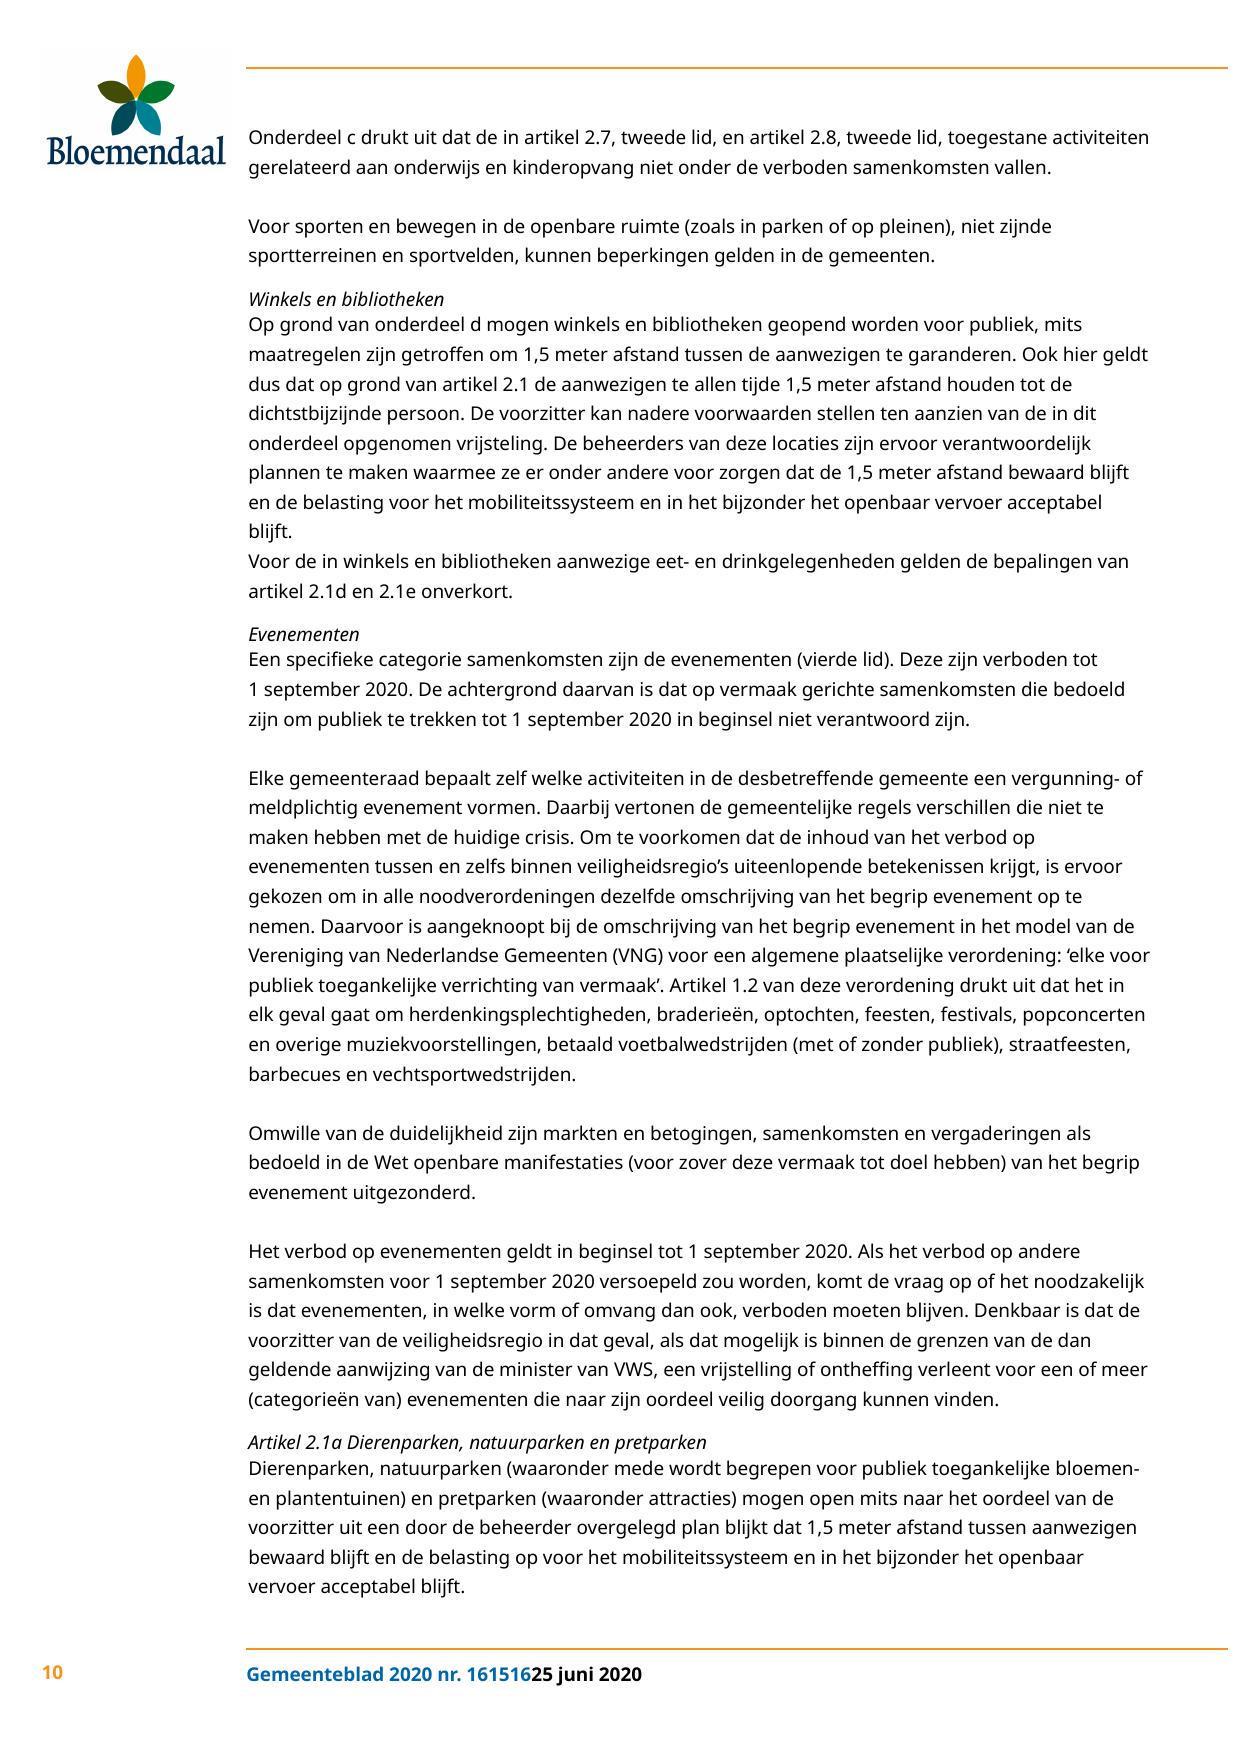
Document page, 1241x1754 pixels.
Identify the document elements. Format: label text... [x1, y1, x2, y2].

text Evenementen [248, 621, 1152, 647]
text Op grond van onderdeel d mogen winkels en bibliotheken geopend worden voor publiek, mits maatregelen zijn getroffen om 1,5 meter afstand tussen de aanwezigen te garanderen. Ook hier geldt dus dat op grond van artikel 2.1 de aanwezigen te allen tijde 1,5 meter afstand houden tot de dichtstbijzijnde persoon. De voorzitter kan nadere voorwaarden stellen ten aanzien van de in dit onderdeel opgenomen vrijsteling. De beheerders van deze locaties zijn ervoor verantwoordelijk plannen te maken waarmee ze er onder andere voor zorgen dat de 1,5 meter afstand bewaard blijft en de belasting voor het mobiliteitssysteem en in het bijzonder het openbaar vervoer acceptabel blijft. [248, 312, 1152, 544]
text Het verbod op evenementen geldt in beginsel tot 1 september 2020. Als het verbod op andere samenkomsten voor 1 september 2020 versoepeld zou worden, komt de vraag op of het noodzakelijk is dat evenementen, in welke vorm of omvang dan ook, verboden moeten blijven. Denkbaar is dat de voorzitter van de veiligheidsregio in dat geval, als dat mogelijk is binnen de grenzen van de dan geldende aanwijzing van de minister van VWS, een vrijstelling of ontheffing verleent voor een of meer (categorieën van) evenementen die naar zijn oordeel veilig doorgang kunnen vinden. [248, 1238, 1152, 1412]
text Voor de in winkels en bibliotheken aanwezige eet- en drinkgelegenheden gelden de bepalingen van artikel 2.1d en 2.1e onverkort. [248, 548, 1152, 603]
text Elke gemeenteraad bepaalt zelf welke activiteiten in de desbetreffende gemeente een vergunning- of meldplichtig evenement vormen. Daarbij vertonen de gemeentelijke regels verschillen die niet te maken hebben met de huidige crisis. Om te voorkomen dat de inhoud van het verbod op evenementen tussen en zelfs binnen veiligheidsregio’s uiteenlopende betekenissen krijgt, is ervoor gekozen om in alle noodverordeningen dezelfde omschrijving van het begrip evenement op te nemen. Daarvoor is aangeknoopt bij de omschrijving van het begrip evenement in het model van de Vereniging van Nederlandse Gemeenten (VNG) voor een algemene plaatselijke verordening: ‘elke voor publiek toegankelijke verrichting van vermaak’. Artikel 1.2 van deze verordening drukt uit dat het in elk geval gaat om herdenkingsplechtigheden, braderieën, optochten, feesten, festivals, popconcerten en overige muziekvoorstellingen, betaald voetbalwedstrijden (met of zonder publiek), straatfeesten, barbecues en vechtsportwedstrijden. [248, 765, 1152, 1087]
text Dierenparken, natuurparken (waaronder mede wordt begrepen voor publiek toegankelijke bloemen- en plantentuinen) en pretparken (waaronder attracties) mogen open mits naar het oordeel van de voorzitter uit een door de beheerder overgelegd plan blijkt dat 1,5 meter afstand tussen aanwezigen bewaard blijft en de belasting op voor het mobiliteitssysteem en in het bijzonder het openbaar vervoer acceptabel blijft. [248, 1455, 1152, 1599]
text Artikel 2.1a Dierenparken, natuurparken en pretparken [248, 1429, 1152, 1455]
picture [41, 47, 231, 172]
text Voor sporten en bewegen in de openbare ruimte (zoals in parken of op pleinen), niet zijnde sportterreinen en sportvelden, kunnen beperkingen gelden in de gemeenten. [248, 213, 1152, 268]
text Winkels en bibliotheken [248, 286, 1152, 312]
text Onderdeel c drukt uit dat de in artikel 2.7, tweede lid, en artikel 2.8, tweede lid, toegestane activiteiten gerelateerd aan onderwijs en kinderopvang niet onder de verboden samenkomsten vallen. [248, 124, 1152, 180]
text Een specifieke categorie samenkomsten zijn de evenementen (vierde lid). Deze zijn verboden tot 1 september 2020. De achtergrond daarvan is dat op vermaak gerichte samenkomsten die bedoeld zijn om publiek te trekken tot 1 september 2020 in beginsel niet verantwoord zijn. [248, 647, 1152, 732]
text Omwille van de duidelijkheid zijn markten en betogingen, samenkomsten en vergaderingen als bedoeld in de Wet openbare manifestaties (voor zover deze vermaak tot doel hebben) van het begrip evenement uitgezonderd. [248, 1120, 1152, 1205]
